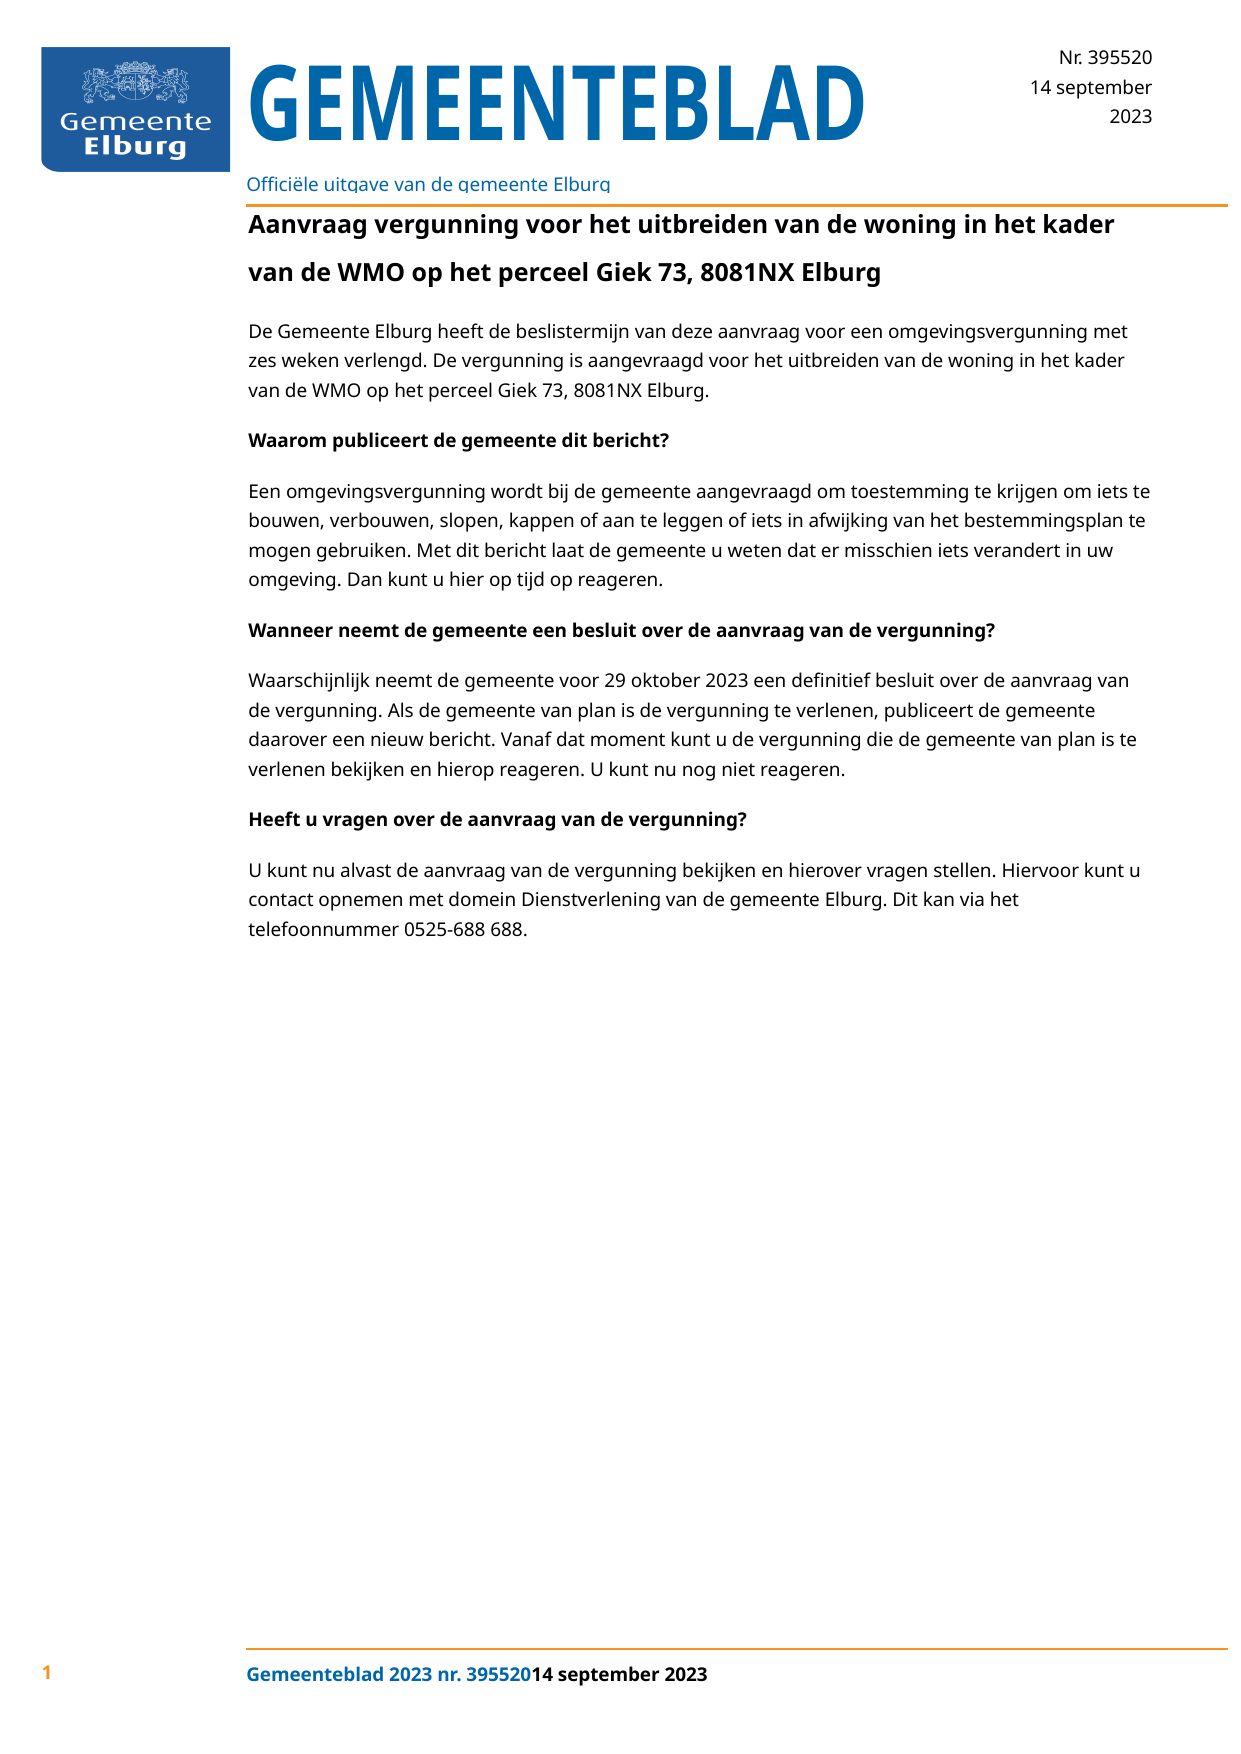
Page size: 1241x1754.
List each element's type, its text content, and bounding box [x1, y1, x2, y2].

text De Gemeente Elburg heeft de beslistermijn van deze aanvraag voor een omgevingsvergunning met zes weken verlengd. De vergunning is aangevraagd voor het uitbreiden van de woning in het kader van de WMO op het perceel Giek 73, 8081NX Elburg. [248, 318, 1152, 403]
text Waarschijnlijk neemt de gemeente voor 29 oktober 2023 een definitief besluit over de aanvraag van de vergunning. Als de gemeente van plan is de vergunning te verlenen, publiceert de gemeente daarover een nieuw bericht. Vanaf dat moment kunt u de vergunning die de gemeente van plan is te verlenen bekijken en hierop reageren. U kunt nu nog niet reageren. [248, 667, 1152, 782]
text Waarom publiceert de gemeente dit bericht? [248, 427, 1152, 453]
text Heeft u vragen over de aanvraag van de vergunning? [248, 807, 1152, 832]
text Wanneer neemt de gemeente een besluit over de aanvraag van de vergunning? [248, 617, 1152, 643]
text Een omgevingsvergunning wordt bij de gemeente aangevraagd om toestemming te krijgen om iets te bouwen, verbouwen, slopen, kappen of aan te leggen of iets in afwijking van het bestemmingsplan te mogen gebruiken. Met dit bericht laat de gemeente u weten dat er misschien iets verandert in uw omgeving. Dan kunt u hier op tijd op reageren. [248, 478, 1152, 592]
text U kunt nu alvast de aanvraag van de vergunning bekijken en hierover vragen stellen. Hiervoor kunt u contact opnemen met domein Dienstverlening van de gemeente Elburg. Dit kan via het telefoonnummer 0525-688 688. [248, 857, 1152, 942]
picture [41, 47, 231, 172]
text Aanvraag vergunning voor het uitbreiden van de woning in het kader van de WMO op het perceel Giek 73, 8081NX Elburg [248, 207, 1152, 288]
